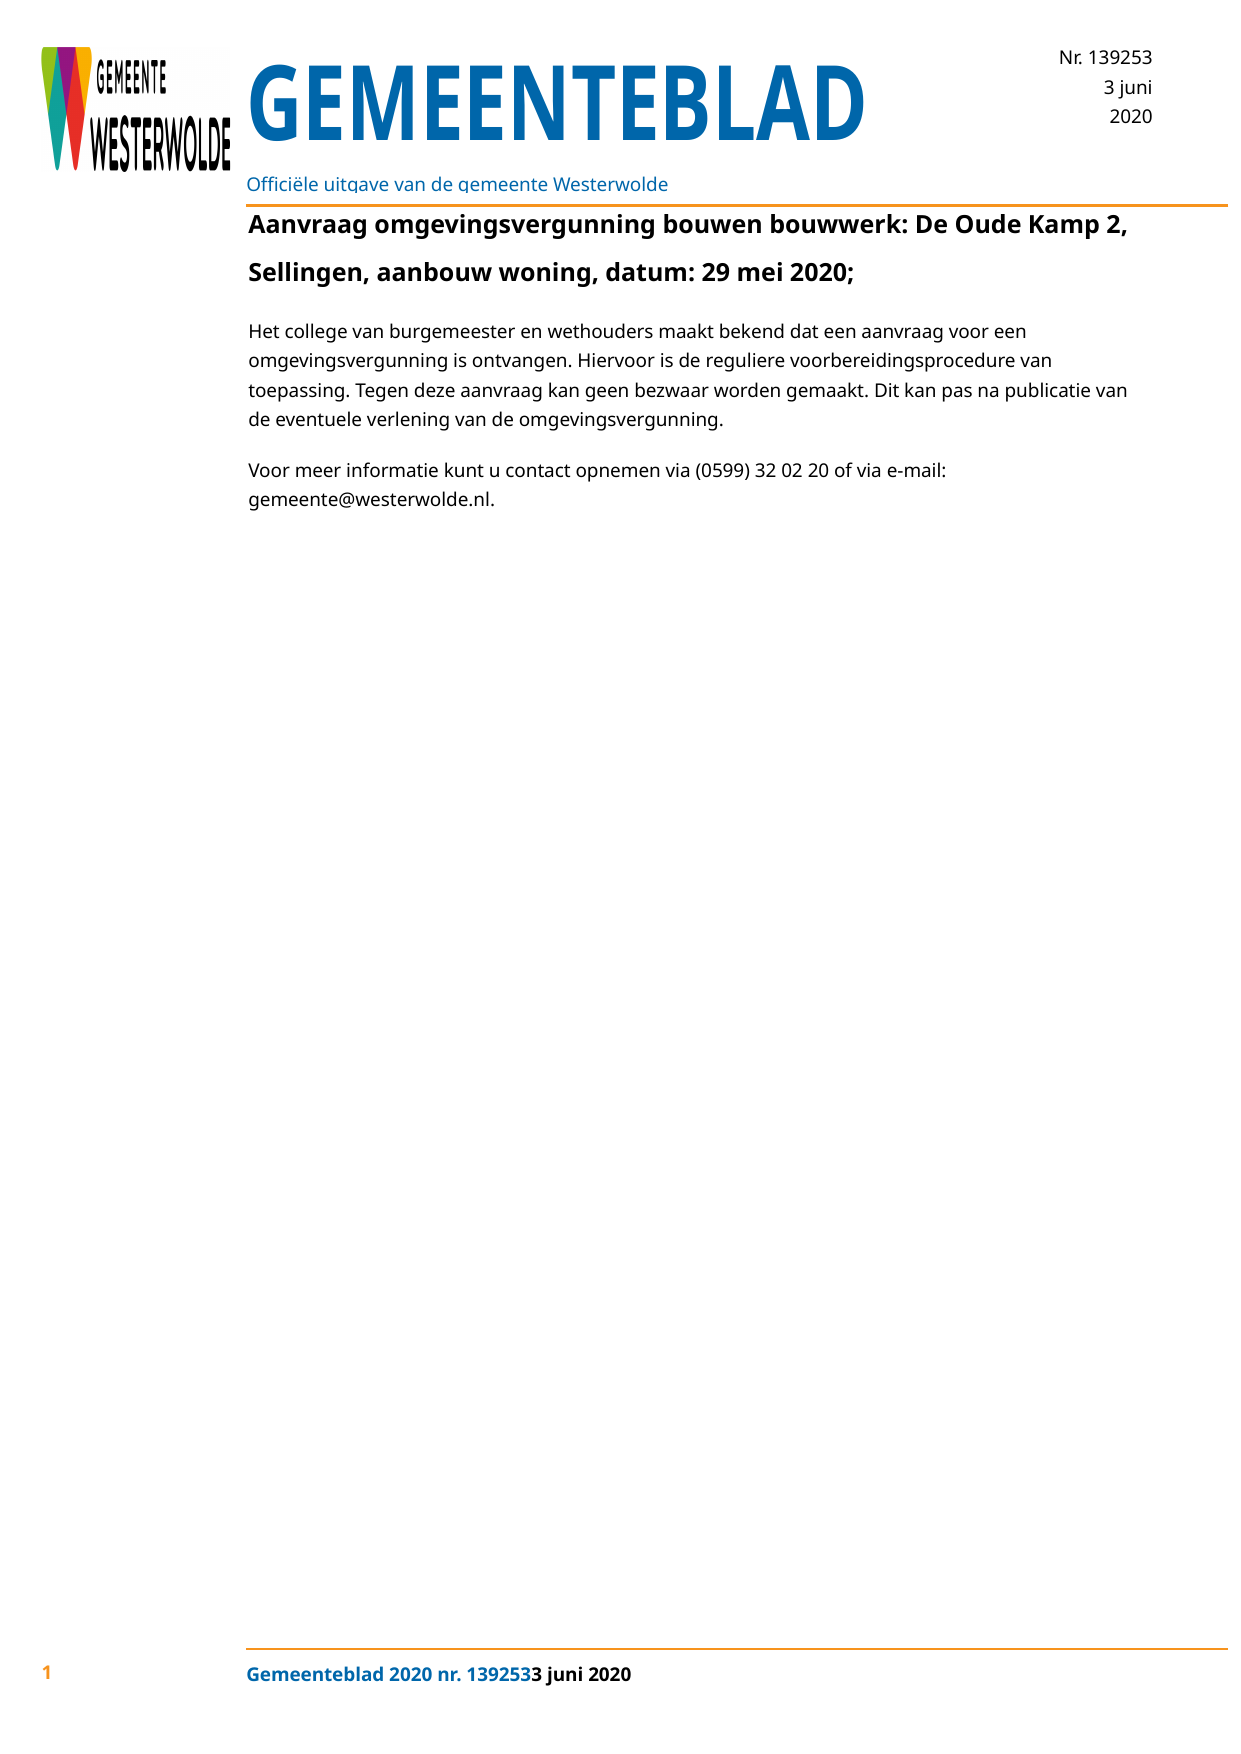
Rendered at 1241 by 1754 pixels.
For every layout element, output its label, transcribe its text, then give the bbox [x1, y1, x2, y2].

text Aanvraag omgevingsvergunning bouwen bouwwerk: De Oude Kamp 2, Sellingen, aanbouw woning, datum: 29 mei 2020; [248, 207, 1152, 288]
text Het college van burgemeester en wethouders maakt bekend dat een aanvraag voor een omgevingsvergunning is ontvangen. Hiervoor is de reguliere voorbereidingsprocedure van toepassing. Tegen deze aanvraag kan geen bezwaar worden gemaakt. Dit kan pas na publicatie van de eventuele verlening van de omgevingsvergunning. [248, 318, 1152, 432]
text Voor meer informatie kunt u contact opnemen via (0599) 32 02 20 of via e-mail: gemeente@westerwolde.nl. [248, 457, 1152, 512]
picture [41, 47, 231, 172]
